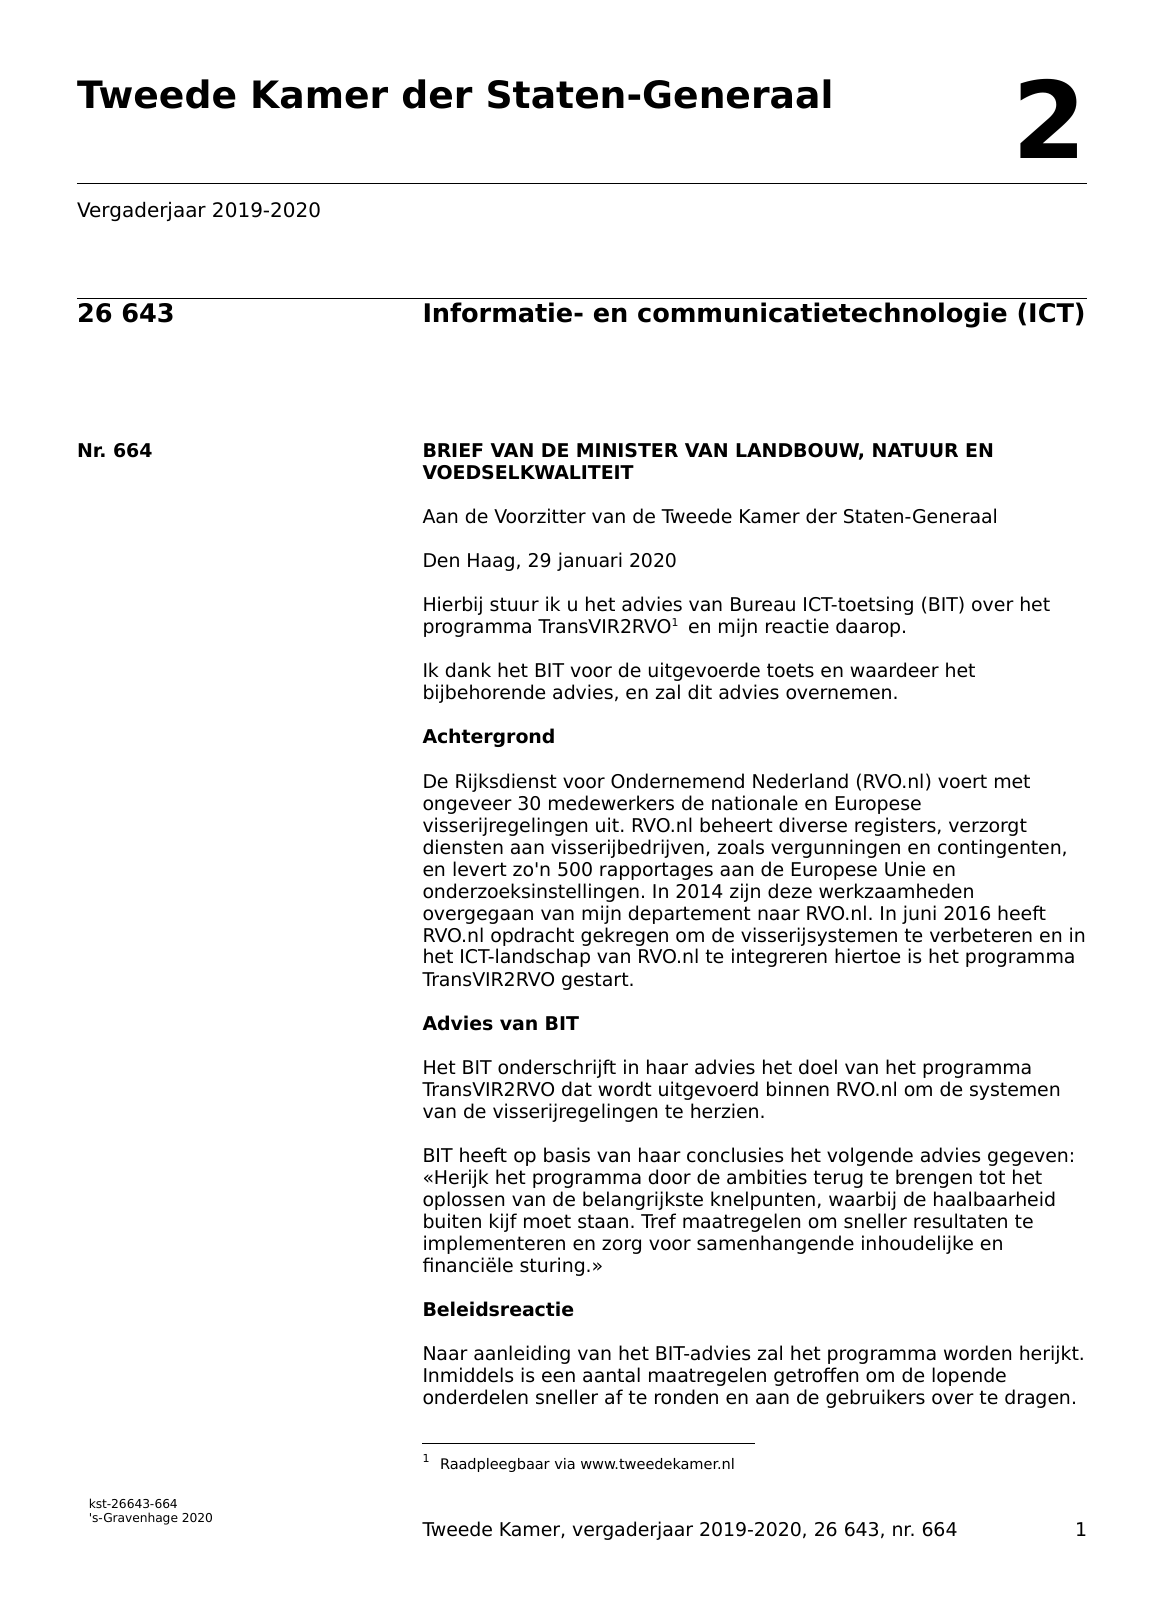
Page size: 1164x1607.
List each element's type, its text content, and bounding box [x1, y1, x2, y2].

table_header 2 [886, 59, 1087, 183]
text De Rijksdienst voor Ondernemend Nederland (RVO.nl) voert met ongeveer 30 medewerkers de nationale en Europese visserijregelingen uit. RVO.nl beheert diverse registers, verzorgt diensten aan visserijbedrijven, zoals vergunningen en contingenten, en levert zo'n 500 rapportages aan de Europese Unie en onderzoeksinstellingen. In 2014 zijn deze werkzaamheden overgegaan van mijn departement naar RVO.nl. In juni 2016 heeft RVO.nl opdracht gekregen om de visserijsystemen te verbeteren en in het ICT-landschap van RVO.nl te integreren hiertoe is het programma TransVIR2RVO gestart. [422, 771, 1087, 990]
text Het BIT onderschrijft in haar advies het doel van het programma TransVIR2RVO dat wordt uitgevoerd binnen RVO.nl om de systemen van de visserijregelingen te herzien. [422, 1057, 1087, 1123]
subtitle Beleidsreactie [422, 1299, 1087, 1321]
text «Herijk het programma door de ambities terug te brengen tot het oplossen van de belangrijkste knelpunten, waarbij de haalbaarheid buiten kijf moet staan. Tref maatregelen om sneller resultaten te implementeren en zorg voor samenhangende inhoudelijke en financiële sturing.» [422, 1167, 1087, 1277]
subtitle Advies van BIT [422, 1013, 1087, 1034]
table_cell Vergaderjaar 2019-2020 [77, 184, 1087, 298]
subtitle 26 643 Informatie- en communicatietechnologie (ICT) [77, 299, 1087, 329]
text Den Haag, 29 januari 2020 [422, 550, 1087, 572]
text 's-Gravenhage 2020 [88, 1511, 323, 1525]
text Hierbij stuur ik u het advies van Bureau ICT-toetsing (BIT) over het programma TransVIR2RVO en mijn reactie daarop. [422, 594, 1087, 638]
text Naar aanleiding van het BIT-advies zal het programma worden herijkt. Inmiddels is een aantal maatregelen getroffen om de lopende onderdelen sneller af te ronden en aan de gebruikers over te dragen. [422, 1343, 1087, 1409]
text Aan de Voorzitter van de Tweede Kamer der Staten-Generaal [422, 506, 1087, 528]
text Ik dank het BIT voor de uitgevoerde toets en waardeer het bijbehorende advies, en zal dit advies overnemen. [422, 660, 1087, 704]
subtitle Nr. 664 BRIEF VAN DE MINISTER VAN LANDBOUW, NATUUR EN VOEDSELKWALITEIT [77, 440, 1087, 484]
subtitle Achtergrond [422, 726, 1087, 748]
text BIT heeft op basis van haar conclusies het volgende advies gegeven: [422, 1145, 1087, 1167]
table_header Tweede Kamer der Staten-Generaal [77, 59, 886, 183]
text kst-26643-664 [88, 1497, 323, 1511]
text Raadpleegbaar via www.tweedekamer.nl [422, 1452, 1087, 1474]
